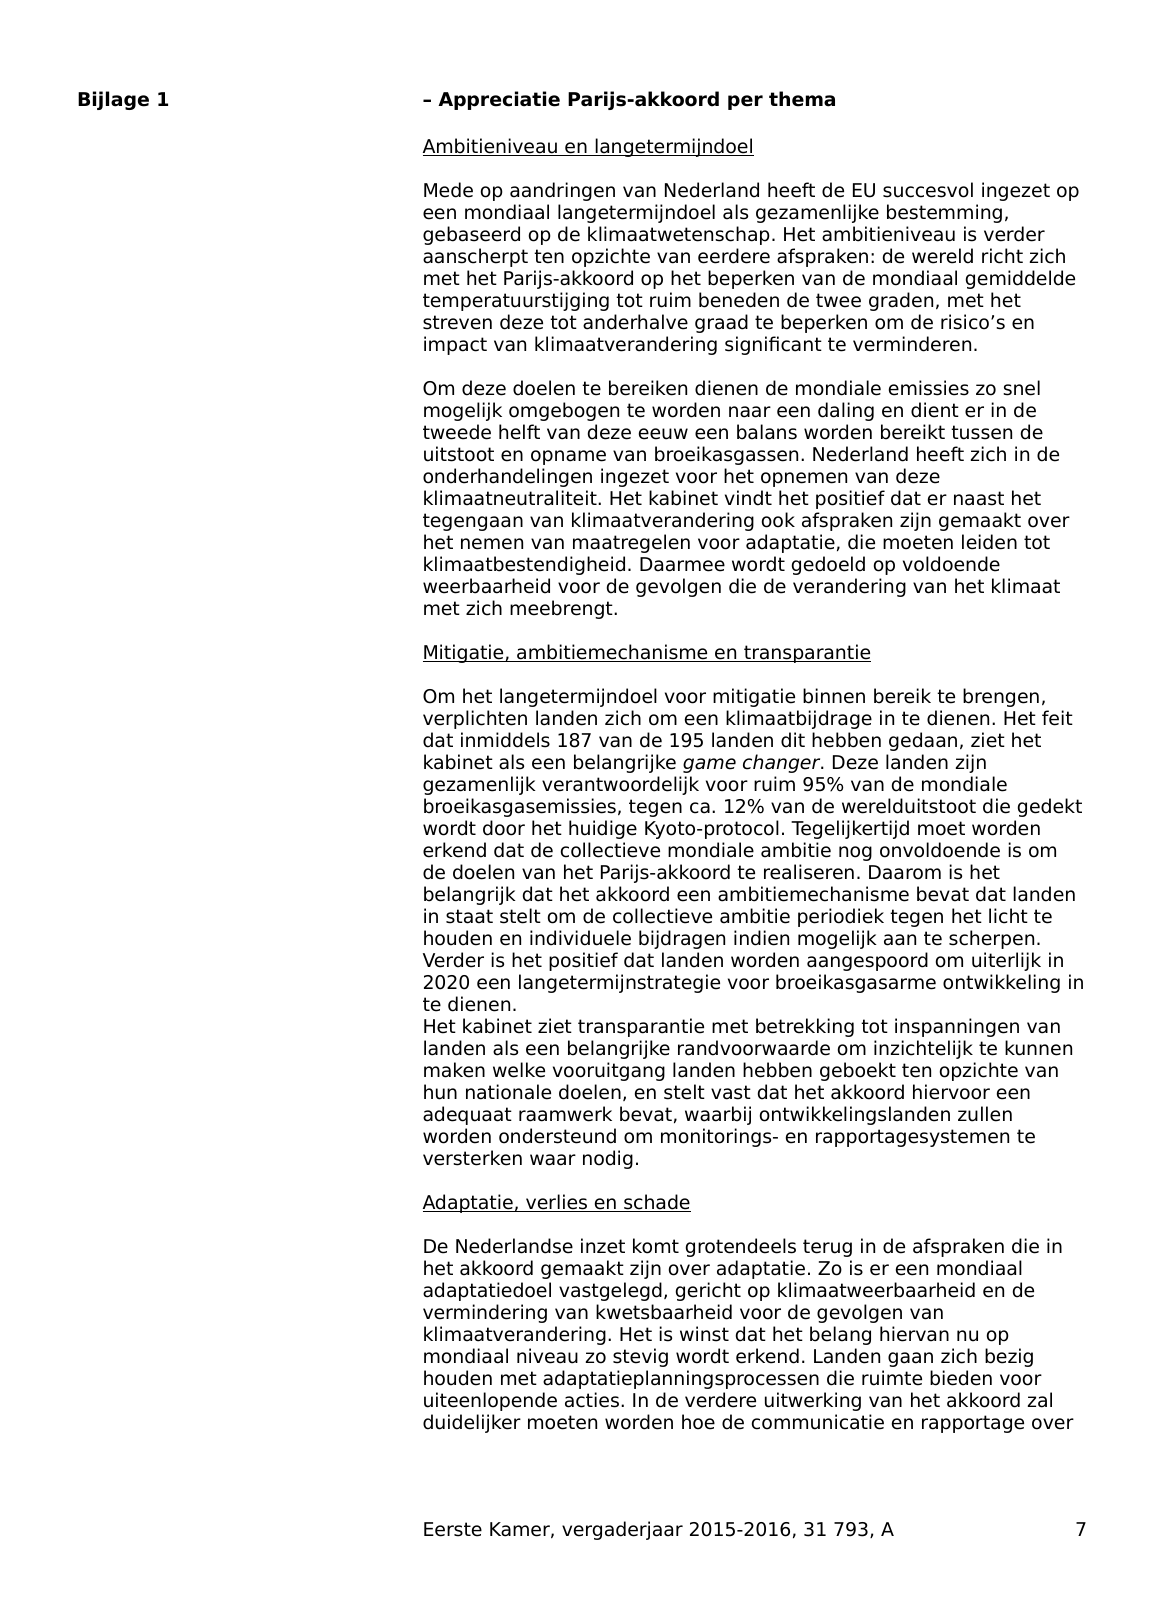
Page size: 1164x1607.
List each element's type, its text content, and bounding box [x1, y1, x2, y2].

text Om het langetermijndoel voor mitigatie binnen bereik te brengen, verplichten landen zich om een klimaatbijdrage in te dienen. Het feit dat inmiddels 187 van de 195 landen dit hebben gedaan, ziet het kabinet als een belangrijke game changer. Deze landen zijn gezamenlijk verantwoordelijk voor ruim 95% van de mondiale broeikasgasemissies, tegen ca. 12% van de werelduitstoot die gedekt wordt door het huidige Kyoto-protocol. Tegelijkertijd moet worden erkend dat de collectieve mondiale ambitie nog onvoldoende is om de doelen van het Parijs-akkoord te realiseren. Daarom is het belangrijk dat het akkoord een ambitiemechanisme bevat dat landen in staat stelt om de collectieve ambitie periodiek tegen het licht te houden en individuele bijdragen indien mogelijk aan te scherpen. Verder is het positief dat landen worden aangespoord om uiterlijk in 2020 een langetermijnstrategie voor broeikasgasarme ontwikkeling in te dienen. [422, 686, 1087, 1016]
text Om deze doelen te bereiken dienen de mondiale emissies zo snel mogelijk omgebogen te worden naar een daling en dient er in de tweede helft van deze eeuw een balans worden bereikt tussen de uitstoot en opname van broeikasgassen. Nederland heeft zich in de onderhandelingen ingezet voor het opnemen van deze klimaatneutraliteit. Het kabinet vindt het positief dat er naast het tegengaan van klimaatverandering ook afspraken zijn gemaakt over het nemen van maatregelen voor adaptatie, die moeten leiden tot klimaatbestendigheid. Daarmee wordt gedoeld op voldoende weerbaarheid voor de gevolgen die de verandering van het klimaat met zich meebrengt. [422, 378, 1087, 620]
subtitle Adaptatie, verlies en schade [422, 1192, 1087, 1214]
subtitle Bijlage 1 – Appreciatie Parijs-akkoord per thema [77, 89, 1087, 111]
subtitle Ambitieniveau en langetermijndoel [422, 136, 1087, 158]
subtitle Mitigatie, ambitiemechanisme en transparantie [422, 642, 1087, 664]
text Het kabinet ziet transparantie met betrekking tot inspanningen van landen als een belangrijke randvoorwaarde om inzichtelijk te kunnen maken welke vooruitgang landen hebben geboekt ten opzichte van hun nationale doelen, en stelt vast dat het akkoord hiervoor een adequaat raamwerk bevat, waarbij ontwikkelingslanden zullen worden ondersteund om monitorings- en rapportagesystemen te versterken waar nodig. [422, 1016, 1087, 1170]
text De Nederlandse inzet komt grotendeels terug in de afspraken die in het akkoord gemaakt zijn over adaptatie. Zo is er een mondiaal adaptatiedoel vastgelegd, gericht op klimaatweerbaarheid en de vermindering van kwetsbaarheid voor de gevolgen van klimaatverandering. Het is winst dat het belang hiervan nu op mondiaal niveau zo stevig wordt erkend. Landen gaan zich bezig houden met adaptatieplanningsprocessen die ruimte bieden voor uiteenlopende acties. In de verdere uitwerking van het akkoord zal duidelijker moeten worden hoe de communicatie en rapportage over [422, 1236, 1087, 1434]
text Mede op aandringen van Nederland heeft de EU succesvol ingezet op een mondiaal langetermijndoel als gezamenlijke bestemming, gebaseerd op de klimaatwetenschap. Het ambitieniveau is verder aanscherpt ten opzichte van eerdere afspraken: de wereld richt zich met het Parijs-akkoord op het beperken van de mondiaal gemiddelde temperatuurstijging tot ruim beneden de twee graden, met het streven deze tot anderhalve graad te beperken om de risico’s en impact van klimaatverandering significant te verminderen. [422, 180, 1087, 356]
